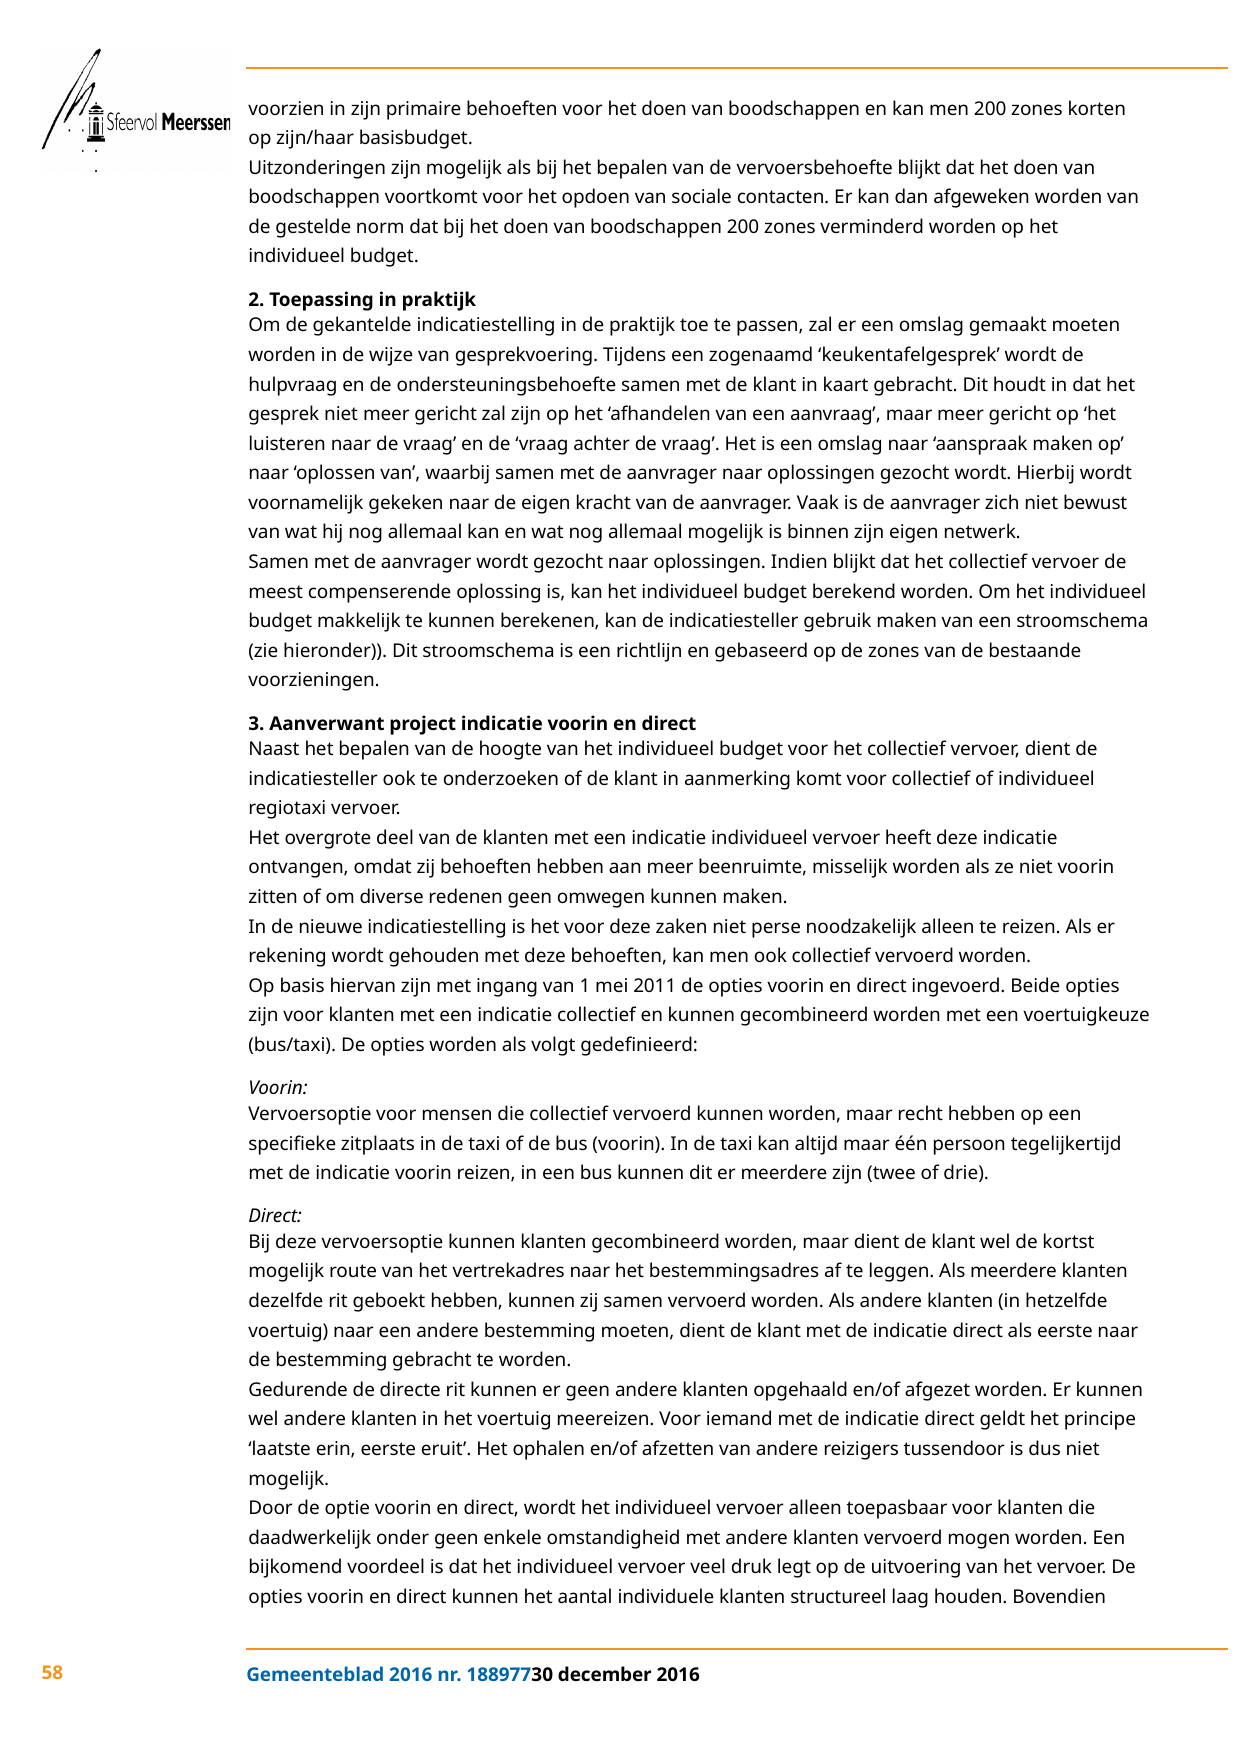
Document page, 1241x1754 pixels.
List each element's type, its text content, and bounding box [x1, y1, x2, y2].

text Door de optie voorin en direct, wordt het individueel vervoer alleen toepasbaar voor klanten die daadwerkelijk onder geen enkele omstandigheid met andere klanten vervoerd mogen worden. Een bijkomend voordeel is dat het individueel vervoer veel druk legt op de uitvoering van het vervoer. De opties voorin en direct kunnen het aantal individuele klanten structureel laag houden. Bovendien [248, 1494, 1152, 1609]
text Uitzonderingen zijn mogelijk als bij het bepalen van de vervoersbehoefte blijkt dat het doen van boodschappen voortkomt voor het opdoen van sociale contacten. Er kan dan afgeweken worden van de gestelde norm dat bij het doen van boodschappen 200 zones verminderd worden op het individueel budget. [248, 154, 1152, 268]
picture [41, 47, 231, 172]
text Vervoersoptie voor mensen die collectief vervoerd kunnen worden, maar recht hebben op een specifieke zitplaats in de taxi of de bus (voorin). In de taxi kan altijd maar één persoon tegelijkertijd met de indicatie voorin reizen, in een bus kunnen dit er meerdere zijn (twee of drie). [248, 1100, 1152, 1185]
text Bij deze vervoersoptie kunnen klanten gecombineerd worden, maar dient de klant wel de kortst mogelijk route van het vertrekadres naar het bestemmingsadres af te leggen. Als meerdere klanten dezelfde rit geboekt hebben, kunnen zij samen vervoerd worden. Als andere klanten (in hetzelfde voertuig) naar een andere bestemming moeten, dient de klant met de indicatie direct als eerste naar de bestemming gebracht te worden. [248, 1228, 1152, 1372]
text Op basis hiervan zijn met ingang van 1 mei 2011 de opties voorin en direct ingevoerd. Beide opties zijn voor klanten met een indicatie collectief en kunnen gecombineerd worden met een voertuigkeuze (bus/taxi). De opties worden als volgt gedefinieerd: [248, 972, 1152, 1057]
text 3. Aanverwant project indicatie voorin en direct [248, 710, 1152, 735]
text Samen met de aanvrager wordt gezocht naar oplossingen. Indien blijkt dat het collectief vervoer de meest compenserende oplossing is, kan het individueel budget berekend worden. Om het individueel budget makkelijk te kunnen berekenen, kan de indicatiesteller gebruik maken van een stroomschema (zie hieronder)). Dit stroomschema is een richtlijn en gebaseerd op de zones van de bestaande voorzieningen. [248, 548, 1152, 692]
text Direct: [248, 1202, 1152, 1228]
text In de nieuwe indicatiestelling is het voor deze zaken niet perse noodzakelijk alleen te reizen. Als er rekening wordt gehouden met deze behoeften, kan men ook collectief vervoerd worden. [248, 913, 1152, 968]
text voorzien in zijn primaire behoeften voor het doen van boodschappen en kan men 200 zones korten op zijn/haar basisbudget. [248, 95, 1152, 150]
text Voorin: [248, 1074, 1152, 1100]
text Naast het bepalen van de hoogte van het individueel budget voor het collectief vervoer, dient de indicatiesteller ook te onderzoeken of de klant in aanmerking komt voor collectief of individueel regiotaxi vervoer. [248, 735, 1152, 820]
text Het overgrote deel van de klanten met een indicatie individueel vervoer heeft deze indicatie ontvangen, omdat zij behoeften hebben aan meer beenruimte, misselijk worden als ze niet voorin zitten of om diverse redenen geen omwegen kunnen maken. [248, 824, 1152, 909]
text Om de gekantelde indicatiestelling in de praktijk toe te passen, zal er een omslag gemaakt moeten worden in de wijze van gesprekvoering. Tijdens een zogenaamd ‘keukentafelgesprek’ wordt de hulpvraag en de ondersteuningsbehoefte samen met de klant in kaart gebracht. Dit houdt in dat het gesprek niet meer gericht zal zijn op het ‘afhandelen van een aanvraag’, maar meer gericht op ‘het luisteren naar de vraag’ en de ‘vraag achter de vraag’. Het is een omslag naar ‘aanspraak maken op’ naar ‘oplossen van’, waarbij samen met de aanvrager naar oplossingen gezocht wordt. Hierbij wordt voornamelijk gekeken naar de eigen kracht van de aanvrager. Vaak is de aanvrager zich niet bewust van wat hij nog allemaal kan en wat nog allemaal mogelijk is binnen zijn eigen netwerk. [248, 312, 1152, 544]
text Gedurende de directe rit kunnen er geen andere klanten opgehaald en/of afgezet worden. Er kunnen wel andere klanten in het voertuig meereizen. Voor iemand met de indicatie direct geldt het principe ‘laatste erin, eerste eruit’. Het ophalen en/of afzetten van andere reizigers tussendoor is dus niet mogelijk. [248, 1376, 1152, 1491]
text 2. Toepassing in praktijk [248, 286, 1152, 312]
